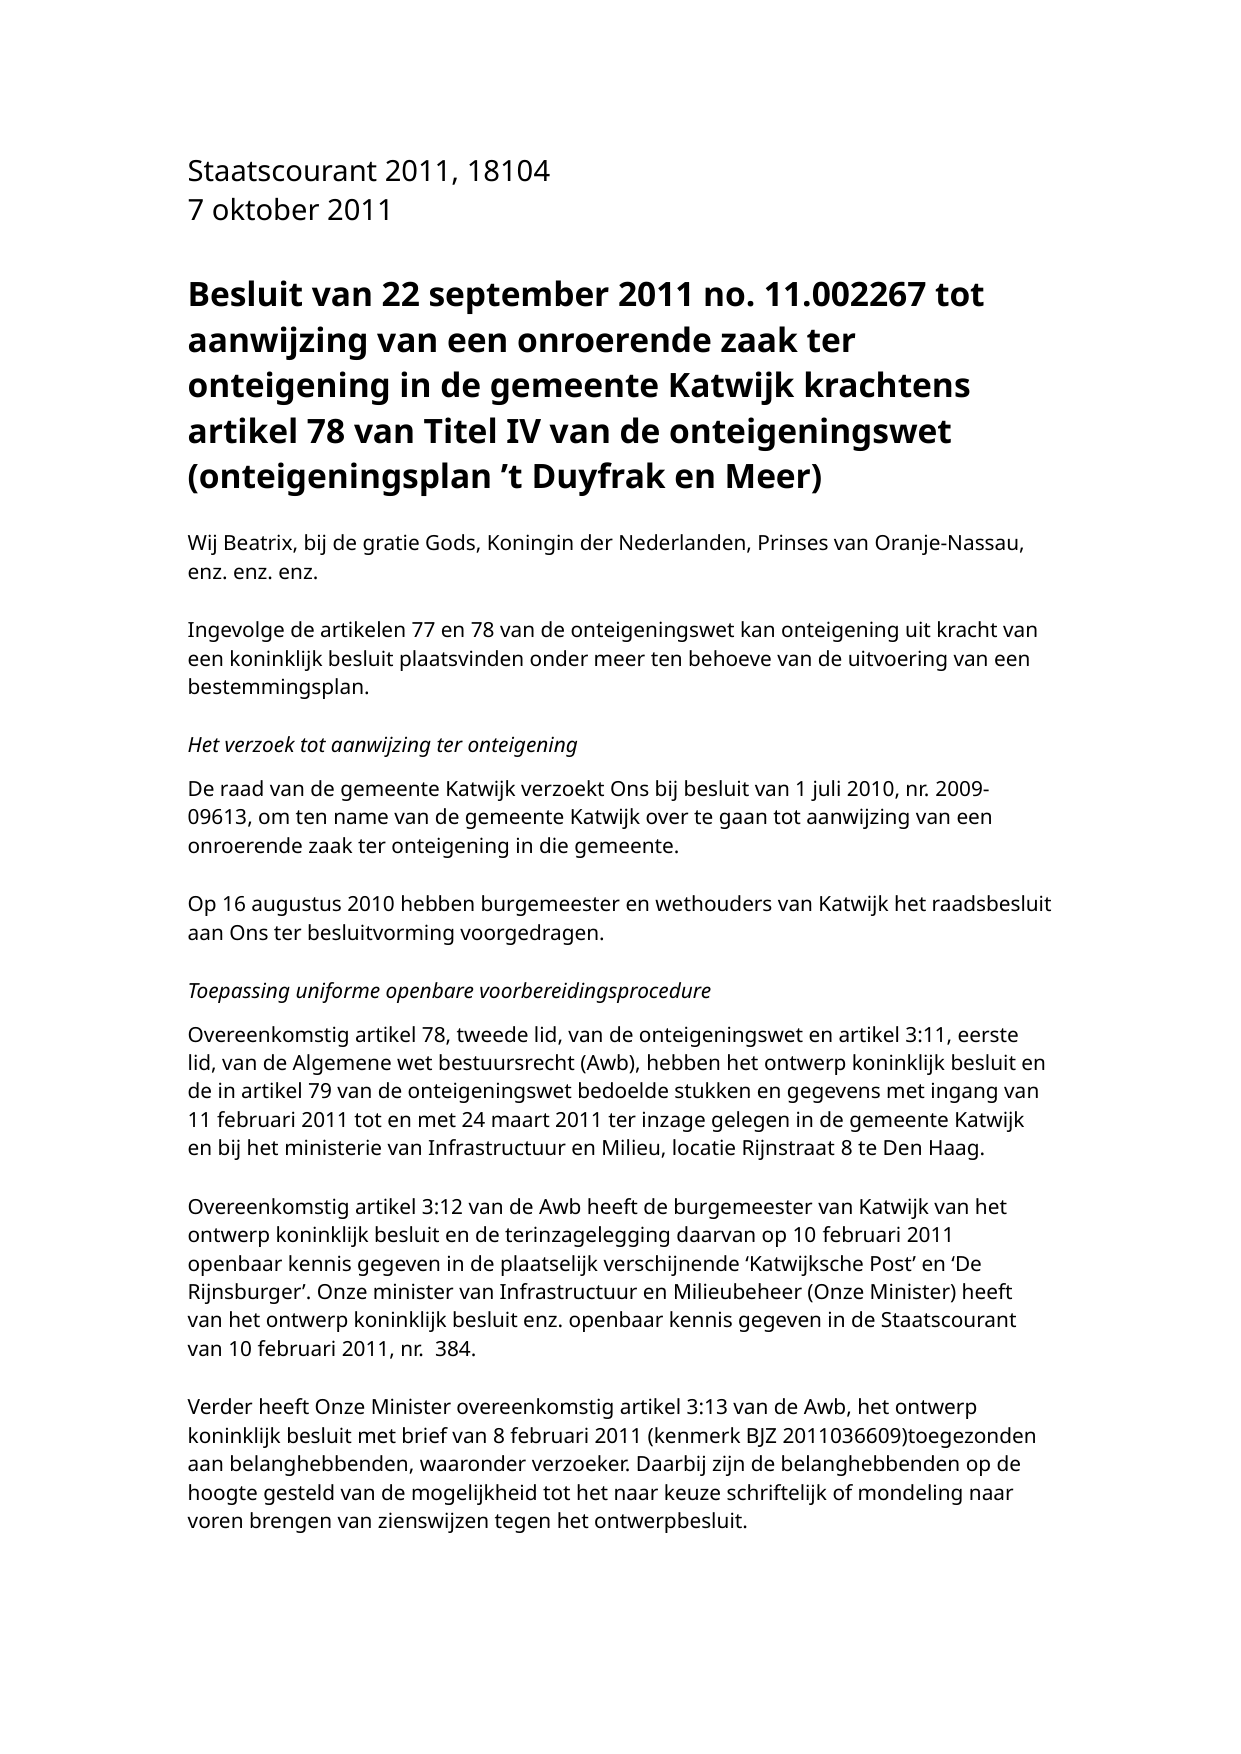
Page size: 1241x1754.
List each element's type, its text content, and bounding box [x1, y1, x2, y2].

text Toepassing uniforme openbare voorbereidingsprocedure [187, 976, 1053, 1005]
text Wij Beatrix, bij de gratie Gods, Koningin der Nederlanden, Prinses van Oranje-Nassau, enz. enz. enz. [187, 528, 1053, 585]
text Overeenkomstig artikel 3:12 van de Awb heeft de burgemeester van Katwijk van het ontwerp koninklijk besluit en de terinzagelegging daarvan op 10 februari 2011 openbaar kennis gegeven in de plaatselijk verschijnende ‘Katwijksche Post’ en ‘De Rijnsburger’. Onze minister van Infrastructuur en Milieubeheer (Onze Minister) heeft van het ontwerp koninklijk besluit enz. openbaar kennis gegeven in de Staatscourant van 10 februari 2011, nr. 384. [187, 1192, 1053, 1362]
subtitle Besluit van 22 september 2011 no. 11.002267 tot aanwijzing van een onroerende zaak ter onteigening in de gemeente Katwijk krachtens artikel 78 van Titel IV van de onteigeningswet (onteigeningsplan ’t Duyfrak en Meer) [187, 271, 1053, 498]
text Ingevolge de artikelen 77 en 78 van de onteigeningswet kan onteigening uit kracht van een koninklijk besluit plaatsvinden onder meer ten behoeve van de uitvoering van een bestemmingsplan. [187, 615, 1053, 701]
text De raad van de gemeente Katwijk verzoekt Ons bij besluit van 1 juli 2010, nr. 2009-09613, om ten name van de gemeente Katwijk over te gaan tot aanwijzing van een onroerende zaak ter onteigening in die gemeente. [187, 774, 1053, 859]
text 7 oktober 2011 [187, 190, 1053, 229]
text Verder heeft Onze Minister overeenkomstig artikel 3:13 van de Awb, het ontwerp koninklijk besluit met brief van 8 februari 2011 (kenmerk BJZ 2011036609)toegezonden aan belanghebbenden, waaronder verzoeker. Daarbij zijn de belanghebbenden op de hoogte gesteld van de mogelijkheid tot het naar keuze schriftelijk of mondeling naar voren brengen van zienswijzen tegen het ontwerpbesluit. [187, 1392, 1053, 1535]
text Het verzoek tot aanwijzing ter onteigening [187, 731, 1053, 759]
text Overeenkomstig artikel 78, tweede lid, van de onteigeningswet en artikel 3:11, eerste lid, van de Algemene wet bestuursrecht (Awb), hebben het ontwerp koninklijk besluit en de in artikel 79 van de onteigeningswet bedoelde stukken en gegevens met ingang van 11 februari 2011 tot en met 24 maart 2011 ter inzage gelegen in de gemeente Katwijk en bij het ministerie van Infrastructuur en Milieu, locatie Rijnstraat 8 te Den Haag. [187, 1020, 1053, 1162]
text Staatscourant 2011, 18104 [187, 150, 1053, 190]
text Op 16 augustus 2010 hebben burgemeester en wethouders van Katwijk het raadsbesluit aan Ons ter besluitvorming voorgedragen. [187, 889, 1053, 946]
